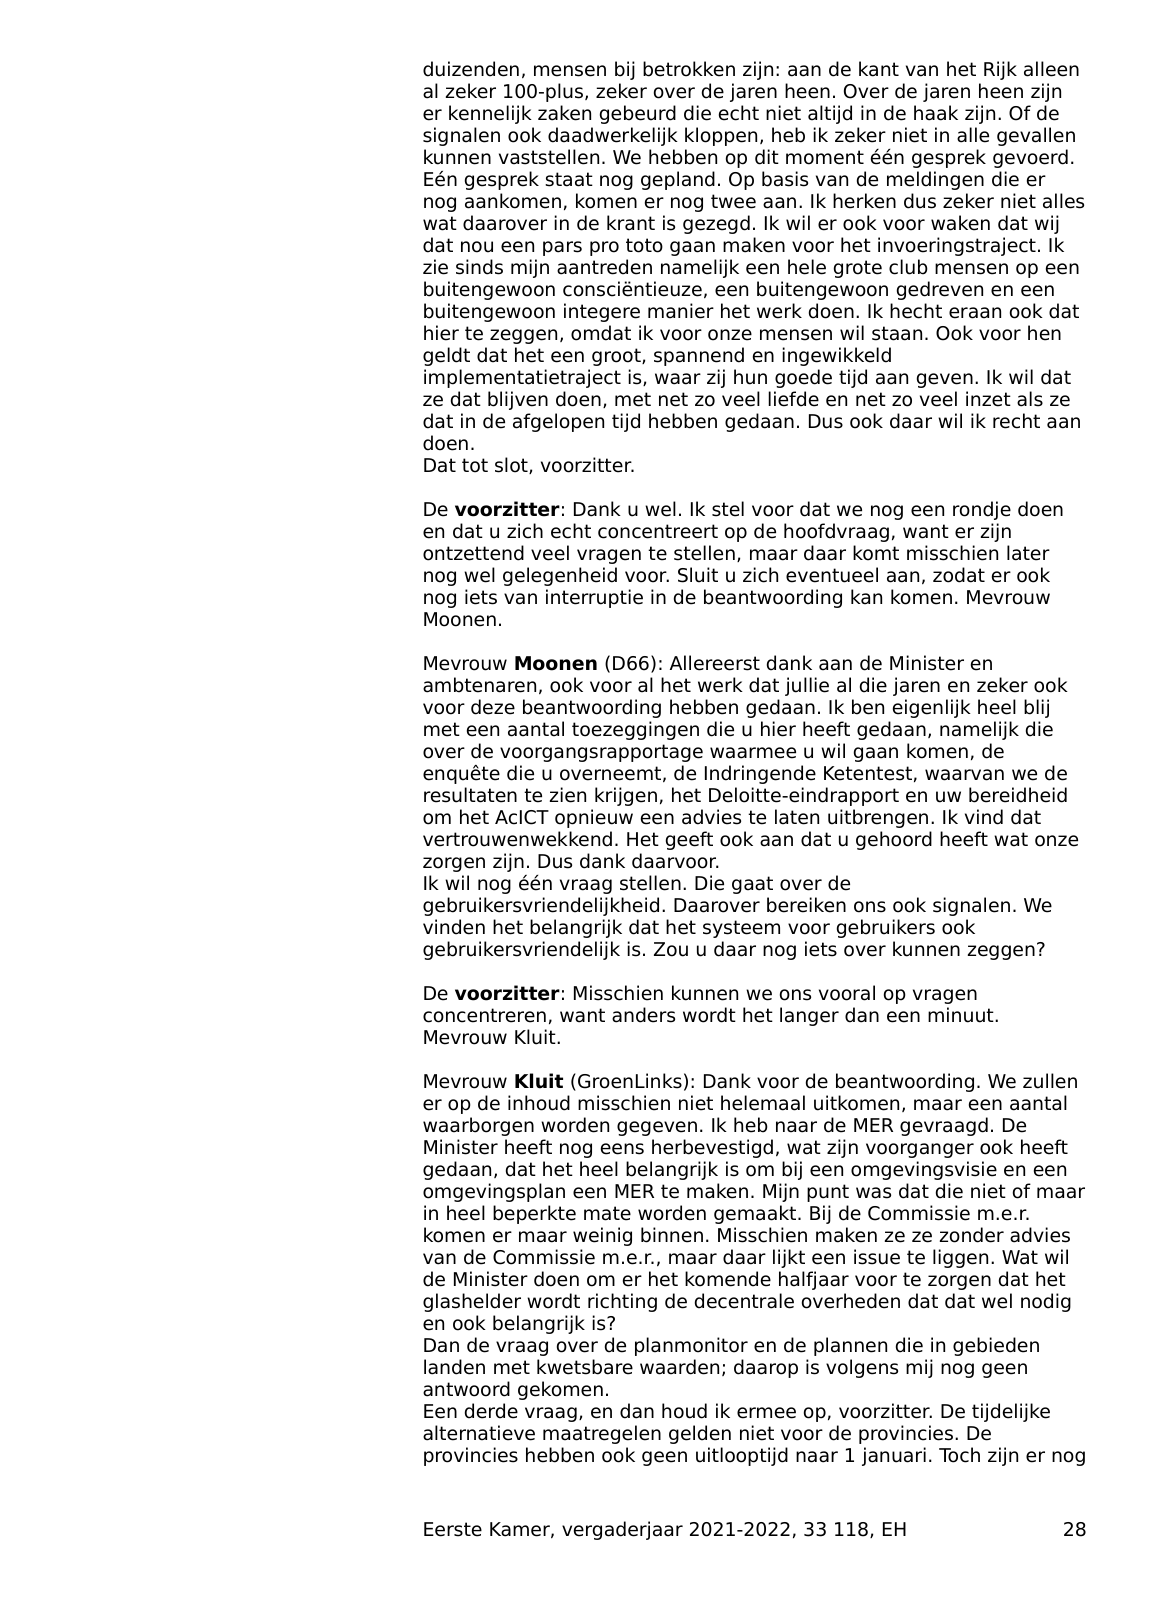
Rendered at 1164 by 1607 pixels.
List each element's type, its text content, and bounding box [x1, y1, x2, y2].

text Dan de vraag over de planmonitor en de plannen die in gebieden landen met kwetsbare waarden; daarop is volgens mij nog geen antwoord gekomen. [422, 1335, 1087, 1401]
text Mevrouw Moonen (D66): Allereerst dank aan de Minister en ambtenaren, ook voor al het werk dat jullie al die jaren en zeker ook voor deze beantwoording hebben gedaan. Ik ben eigenlijk heel blij met een aantal toezeggingen die u hier heeft gedaan, namelijk die over de voorgangsrapportage waarmee u wil gaan komen, de enquête die u overneemt, de Indringende Ketentest, waarvan we de resultaten te zien krijgen, het Deloitte-eindrapport en uw bereidheid om het AcICT opnieuw een advies te laten uitbrengen. Ik vind dat vertrouwenwekkend. Het geeft ook aan dat u gehoord heeft wat onze zorgen zijn. Dus dank daarvoor. [422, 653, 1087, 873]
text De voorzitter: Misschien kunnen we ons vooral op vragen concentreren, want anders wordt het langer dan een minuut. Mevrouw Kluit. [422, 983, 1087, 1049]
text Een derde vraag, en dan houd ik ermee op, voorzitter. De tijdelijke alternatieve maatregelen gelden niet voor de provincies. De provincies hebben ook geen uitlooptijd naar 1 januari. Toch zijn er nog [422, 1401, 1087, 1467]
text Ik wil nog één vraag stellen. Die gaat over de gebruikersvriendelijkheid. Daarover bereiken ons ook signalen. We vinden het belangrijk dat het systeem voor gebruikers ook gebruikersvriendelijk is. Zou u daar nog iets over kunnen zeggen? [422, 873, 1087, 961]
text Dat tot slot, voorzitter. [422, 455, 1087, 477]
text Mevrouw Kluit (GroenLinks): Dank voor de beantwoording. We zullen er op de inhoud misschien niet helemaal uitkomen, maar een aantal waarborgen worden gegeven. Ik heb naar de MER gevraagd. De Minister heeft nog eens herbevestigd, wat zijn voorganger ook heeft gedaan, dat het heel belangrijk is om bij een omgevingsvisie en een omgevingsplan een MER te maken. Mijn punt was dat die niet of maar in heel beperkte mate worden gemaakt. Bij de Commissie m.e.r. komen er maar weinig binnen. Misschien maken ze ze zonder advies van de Commissie m.e.r., maar daar lijkt een issue te liggen. Wat wil de Minister doen om er het komende halfjaar voor te zorgen dat het glashelder wordt richting de decentrale overheden dat dat wel nodig en ook belangrijk is? [422, 1071, 1087, 1335]
text duizenden, mensen bij betrokken zijn: aan de kant van het Rijk alleen al zeker 100-plus, zeker over de jaren heen. Over de jaren heen zijn er kennelijk zaken gebeurd die echt niet altijd in de haak zijn. Of de signalen ook daadwerkelijk kloppen, heb ik zeker niet in alle gevallen kunnen vaststellen. We hebben op dit moment één gesprek gevoerd. Eén gesprek staat nog gepland. Op basis van de meldingen die er nog aankomen, komen er nog twee aan. Ik herken dus zeker niet alles wat daarover in de krant is gezegd. Ik wil er ook voor waken dat wij dat nou een pars pro toto gaan maken voor het invoeringstraject. Ik zie sinds mijn aantreden namelijk een hele grote club mensen op een buitengewoon consciëntieuze, een buitengewoon gedreven en een buitengewoon integere manier het werk doen. Ik hecht eraan ook dat hier te zeggen, omdat ik voor onze mensen wil staan. Ook voor hen geldt dat het een groot, spannend en ingewikkeld implementatietraject is, waar zij hun goede tijd aan geven. Ik wil dat ze dat blijven doen, met net zo veel liefde en net zo veel inzet als ze dat in de afgelopen tijd hebben gedaan. Dus ook daar wil ik recht aan doen. [422, 59, 1087, 455]
text De voorzitter: Dank u wel. Ik stel voor dat we nog een rondje doen en dat u zich echt concentreert op de hoofdvraag, want er zijn ontzettend veel vragen te stellen, maar daar komt misschien later nog wel gelegenheid voor. Sluit u zich eventueel aan, zodat er ook nog iets van interruptie in de beantwoording kan komen. Mevrouw Moonen. [422, 499, 1087, 631]
